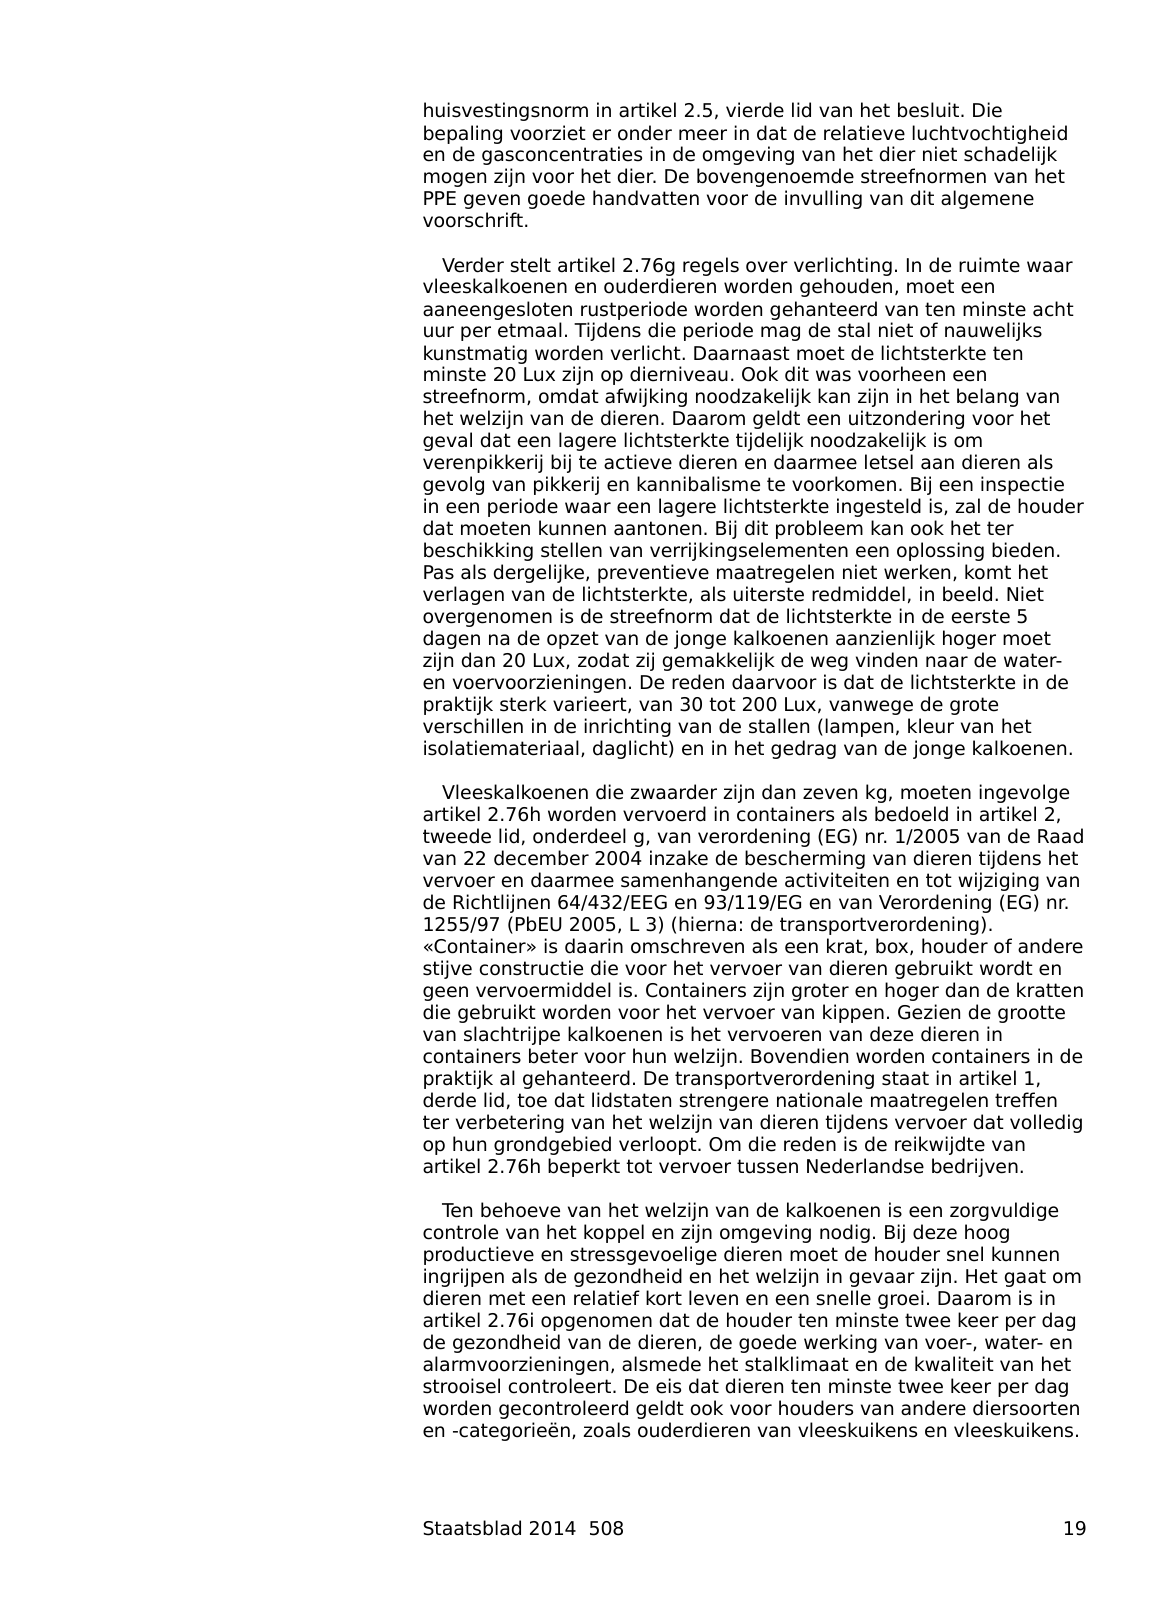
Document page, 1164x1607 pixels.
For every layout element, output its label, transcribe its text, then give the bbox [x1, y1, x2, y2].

text Ten behoeve van het welzijn van de kalkoenen is een zorgvuldige controle van het koppel en zijn omgeving nodig. Bij deze hoog productieve en stressgevoelige dieren moet de houder snel kunnen ingrijpen als de gezondheid en het welzijn in gevaar zijn. Het gaat om dieren met een relatief kort leven en een snelle groei. Daarom is in artikel 2.76i opgenomen dat de houder ten minste twee keer per dag de gezondheid van de dieren, de goede werking van voer-, water- en alarmvoorzieningen, alsmede het stalklimaat en de kwaliteit van het strooisel controleert. De eis dat dieren ten minste twee keer per dag worden gecontroleerd geldt ook voor houders van andere diersoorten en -categorieën, zoals ouderdieren van vleeskuikens en vleeskuikens. [422, 1200, 1087, 1442]
text Verder stelt artikel 2.76g regels over verlichting. In de ruimte waar vleeskalkoenen en ouderdieren worden gehouden, moet een aaneengesloten rustperiode worden gehanteerd van ten minste acht uur per etmaal. Tijdens die periode mag de stal niet of nauwelijks kunstmatig worden verlicht. Daarnaast moet de lichtsterkte ten minste 20 Lux zijn op dierniveau. Ook dit was voorheen een streefnorm, omdat afwijking noodzakelijk kan zijn in het belang van het welzijn van de dieren. Daarom geldt een uitzondering voor het geval dat een lagere lichtsterkte tijdelijk noodzakelijk is om verenpikkerij bij te actieve dieren en daarmee letsel aan dieren als gevolg van pikkerij en kannibalisme te voorkomen. Bij een inspectie in een periode waar een lagere lichtsterkte ingesteld is, zal de houder dat moeten kunnen aantonen. Bij dit probleem kan ook het ter beschikking stellen van verrijkingselementen een oplossing bieden. Pas als dergelijke, preventieve maatregelen niet werken, komt het verlagen van de lichtsterkte, als uiterste redmiddel, in beeld. Niet overgenomen is de streefnorm dat de lichtsterkte in de eerste 5 dagen na de opzet van de jonge kalkoenen aanzienlijk hoger moet zijn dan 20 Lux, zodat zij gemakkelijk de weg vinden naar de water- en voervoorzieningen. De reden daarvoor is dat de lichtsterkte in de praktijk sterk varieert, van 30 tot 200 Lux, vanwege de grote verschillen in de inrichting van de stallen (lampen, kleur van het isolatiemateriaal, daglicht) en in het gedrag van de jonge kalkoenen. [422, 254, 1087, 760]
text Vleeskalkoenen die zwaarder zijn dan zeven kg, moeten ingevolge artikel 2.76h worden vervoerd in containers als bedoeld in artikel 2, tweede lid, onderdeel g, van verordening (EG) nr. 1/2005 van de Raad van 22 december 2004 inzake de bescherming van dieren tijdens het vervoer en daarmee samenhangende activiteiten en tot wijziging van de Richtlijnen 64/432/EEG en 93/119/EG en van Verordening (EG) nr. 1255/97 (PbEU 2005, L 3) (hierna: de transportverordening). «Container» is daarin omschreven als een krat, box, houder of andere stijve constructie die voor het vervoer van dieren gebruikt wordt en geen vervoermiddel is. Containers zijn groter en hoger dan de kratten die gebruikt worden voor het vervoer van kippen. Gezien de grootte van slachtrijpe kalkoenen is het vervoeren van deze dieren in containers beter voor hun welzijn. Bovendien worden containers in de praktijk al gehanteerd. De transportverordening staat in artikel 1, derde lid, toe dat lidstaten strengere nationale maatregelen treffen ter verbetering van het welzijn van dieren tijdens vervoer dat volledig op hun grondgebied verloopt. Om die reden is de reikwijdte van artikel 2.76h beperkt tot vervoer tussen Nederlandse bedrijven. [422, 782, 1087, 1178]
text huisvestingsnorm in artikel 2.5, vierde lid van het besluit. Die bepaling voorziet er onder meer in dat de relatieve luchtvochtigheid en de gasconcentraties in de omgeving van het dier niet schadelijk mogen zijn voor het dier. De bovengenoemde streefnormen van het PPE geven goede handvatten voor de invulling van dit algemene voorschrift. [422, 100, 1087, 232]
